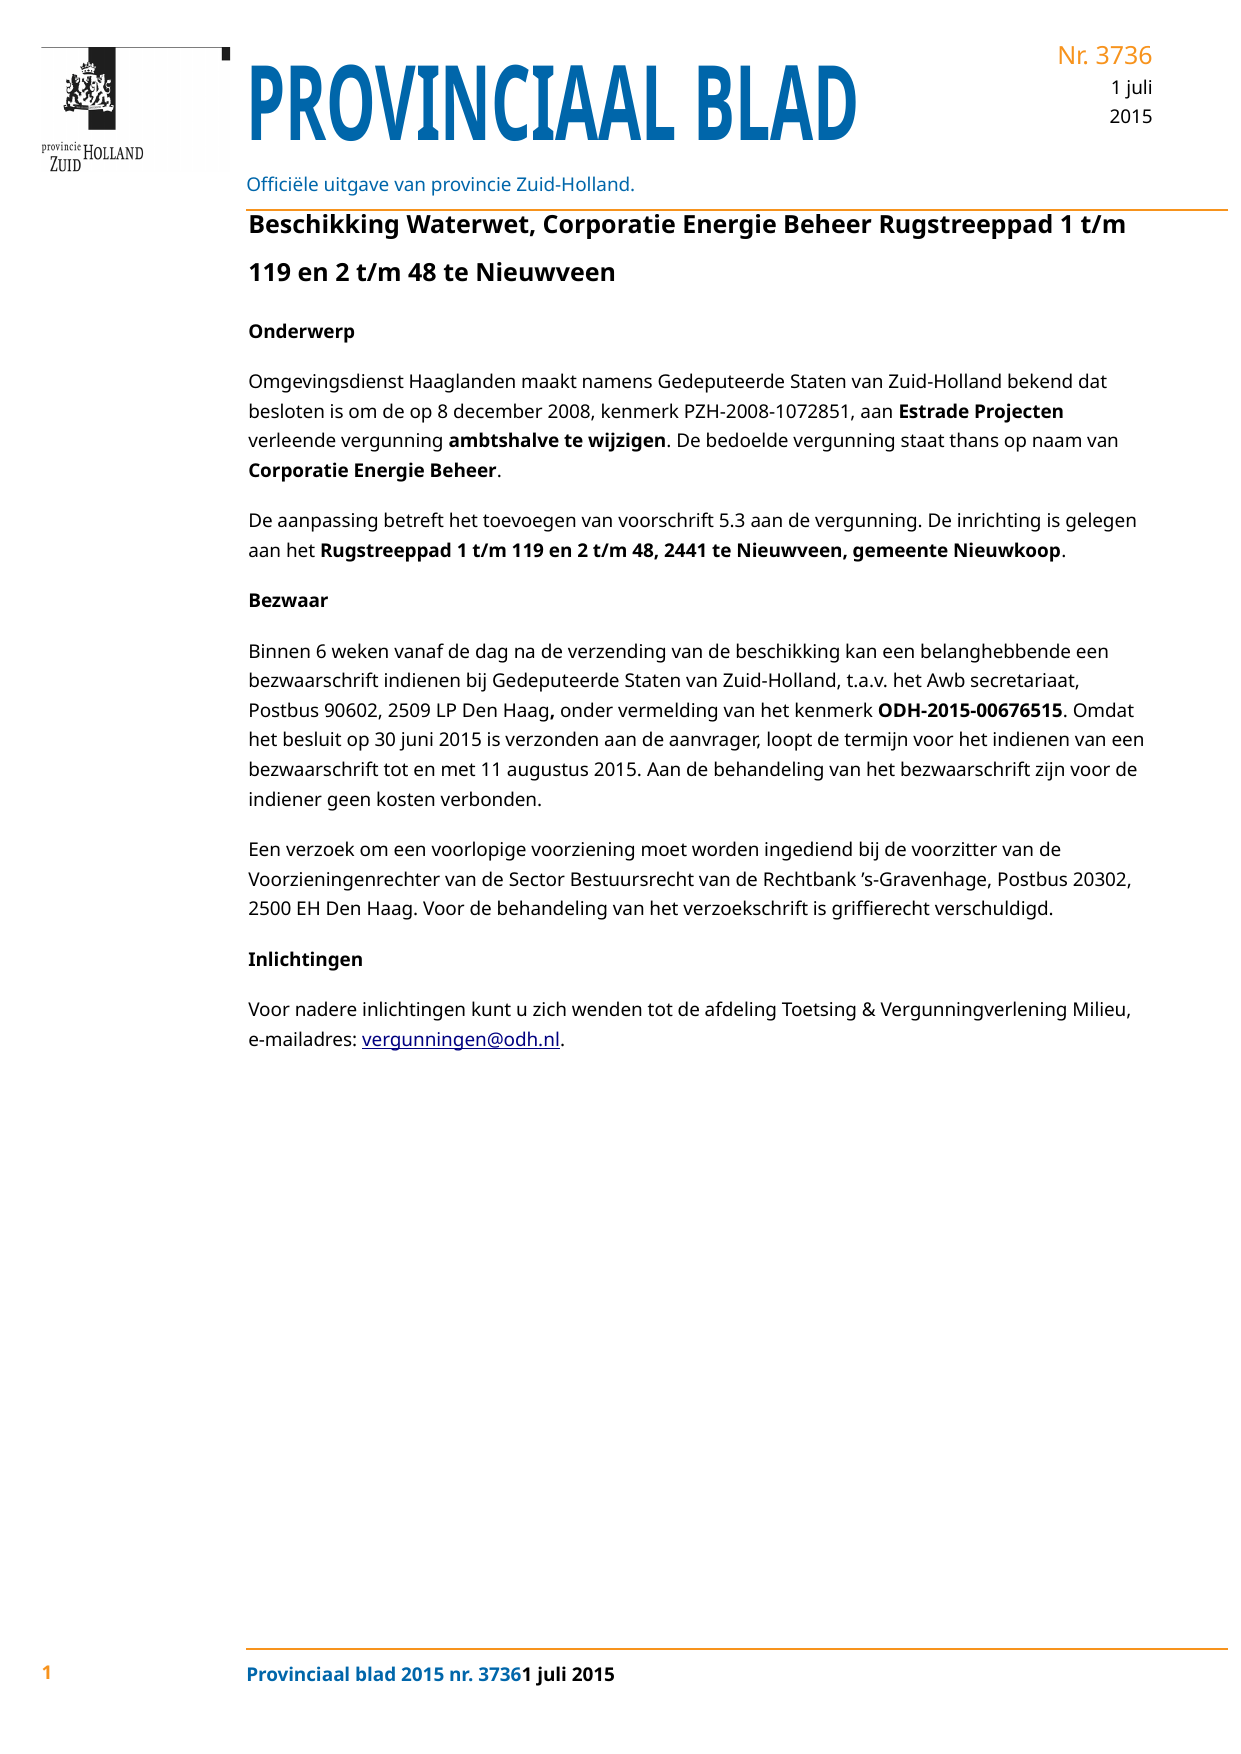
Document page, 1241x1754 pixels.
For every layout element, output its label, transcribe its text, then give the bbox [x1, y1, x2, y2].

picture [41, 47, 231, 172]
text Voor nadere inlichtingen kunt u zich wenden tot de afdeling Toetsing & Vergunningverlening Milieu, e-mailadres: vergunningen@odh.nl. [248, 996, 1152, 1052]
text De aanpassing betreft het toevoegen van voorschrift 5.3 aan de vergunning. De inrichting is gelegen aan het Rugstreeppad 1 t/m 119 en 2 t/m 48, 2441 te Nieuwveen, gemeente Nieuwkoop. [248, 507, 1152, 563]
text Onderwerp [248, 318, 1152, 344]
text Beschikking Waterwet, Corporatie Energie Beheer Rugstreeppad 1 t/m 119 en 2 t/m 48 te Nieuwveen [248, 211, 1152, 288]
text Omgevingsdienst Haaglanden maakt namens Gedeputeerde Staten van Zuid-Holland bekend dat besloten is om de op 8 december 2008, kenmerk PZH-2008-1072851, aan Estrade Projecten verleende vergunning ambtshalve te wijzigen. De bedoelde vergunning staat thans op naam van Corporatie Energie Beheer. [248, 368, 1152, 483]
text Een verzoek om een voorlopige voorziening moet worden ingediend bij de voorzitter van de Voorzieningenrechter van de Sector Bestuursrecht van de Rechtbank ’s-Gravenhage, Postbus 20302, 2500 EH Den Haag. Voor de behandeling van het verzoekschrift is griffierecht verschuldigd. [248, 836, 1152, 921]
text Bezwaar [248, 587, 1152, 613]
text Inlichtingen [248, 946, 1152, 972]
text Binnen 6 weken vanaf de dag na de verzending van de beschikking kan een belanghebbende een bezwaarschrift indienen bij Gedeputeerde Staten van Zuid-Holland, t.a.v. het Awb secretariaat, Postbus 90602, 2509 LP Den Haag, onder vermelding van het kenmerk ODH-2015-00676515. Omdat het besluit op 30 juni 2015 is verzonden aan de aanvrager, loopt de termijn voor het indienen van een bezwaarschrift tot en met 11 augustus 2015. Aan de behandeling van het bezwaarschrift zijn voor de indiener geen kosten verbonden. [248, 638, 1152, 812]
